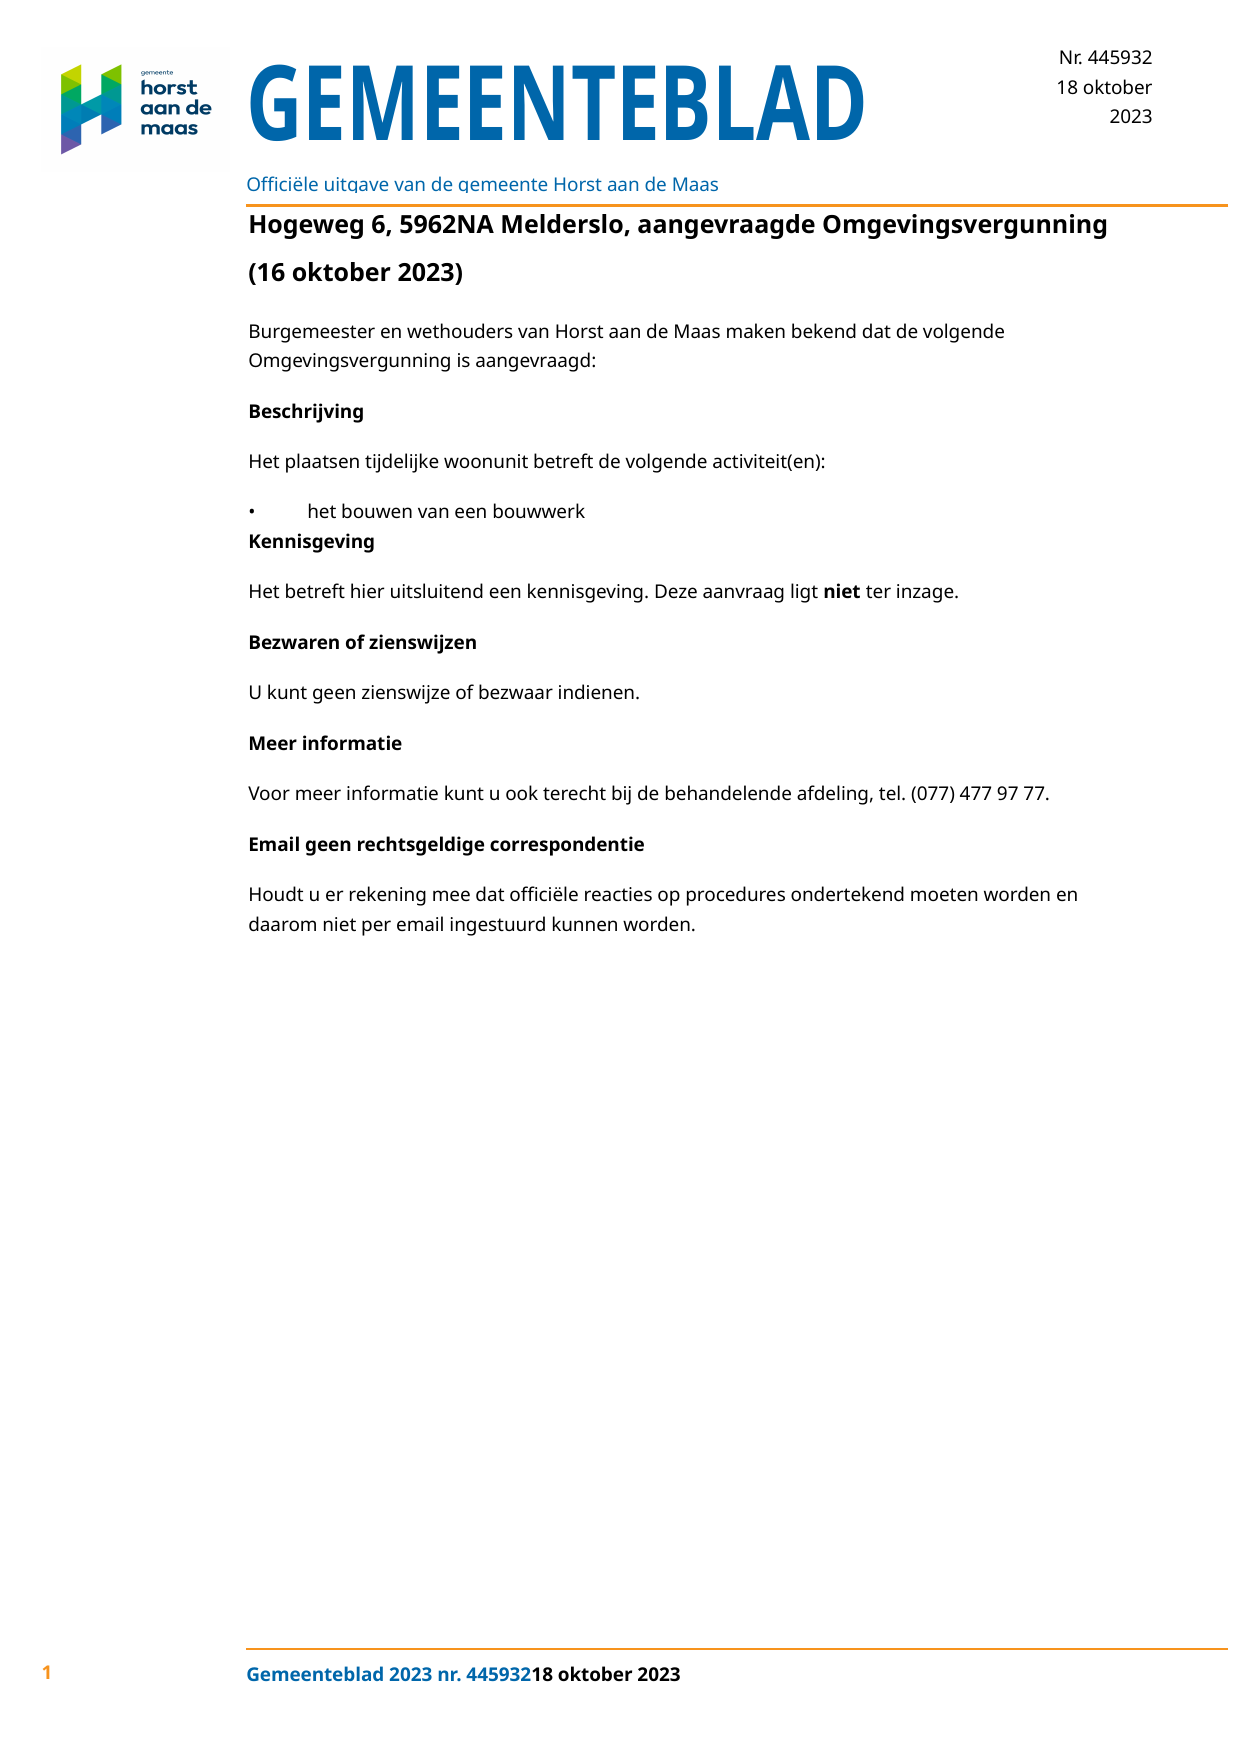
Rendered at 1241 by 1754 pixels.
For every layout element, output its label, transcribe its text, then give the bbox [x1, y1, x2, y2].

text Het plaatsen tijdelijke woonunit betreft de volgende activiteit(en): [248, 448, 1152, 474]
text Beschrijving [248, 398, 1152, 424]
text Het betreft hier uitsluitend een kennisgeving. Deze aanvraag ligt niet ter inzage. [248, 579, 1152, 604]
text Burgemeester en wethouders van Horst aan de Maas maken bekend dat de volgende Omgevingsvergunning is aangevraagd: [248, 318, 1152, 373]
text Kennisgeving [248, 528, 1152, 554]
text Voor meer informatie kunt u ook terecht bij de behandelende afdeling, tel. (077) 477 97 77. [248, 780, 1152, 806]
picture [41, 47, 231, 172]
list het bouwen van een bouwwerk [248, 499, 1152, 524]
text Hogeweg 6, 5962NA Melderslo, aangevraagde Omgevingsvergunning (16 oktober 2023) [248, 207, 1152, 288]
text U kunt geen zienswijze of bezwaar indienen. [248, 679, 1152, 705]
text Meer informatie [248, 730, 1152, 756]
text Houdt u er rekening mee dat officiële reacties op procedures ondertekend moeten worden en daarom niet per email ingestuurd kunnen worden. [248, 881, 1152, 937]
text Bezwaren of zienswijzen [248, 629, 1152, 655]
text Email geen rechtsgeldige correspondentie [248, 831, 1152, 857]
